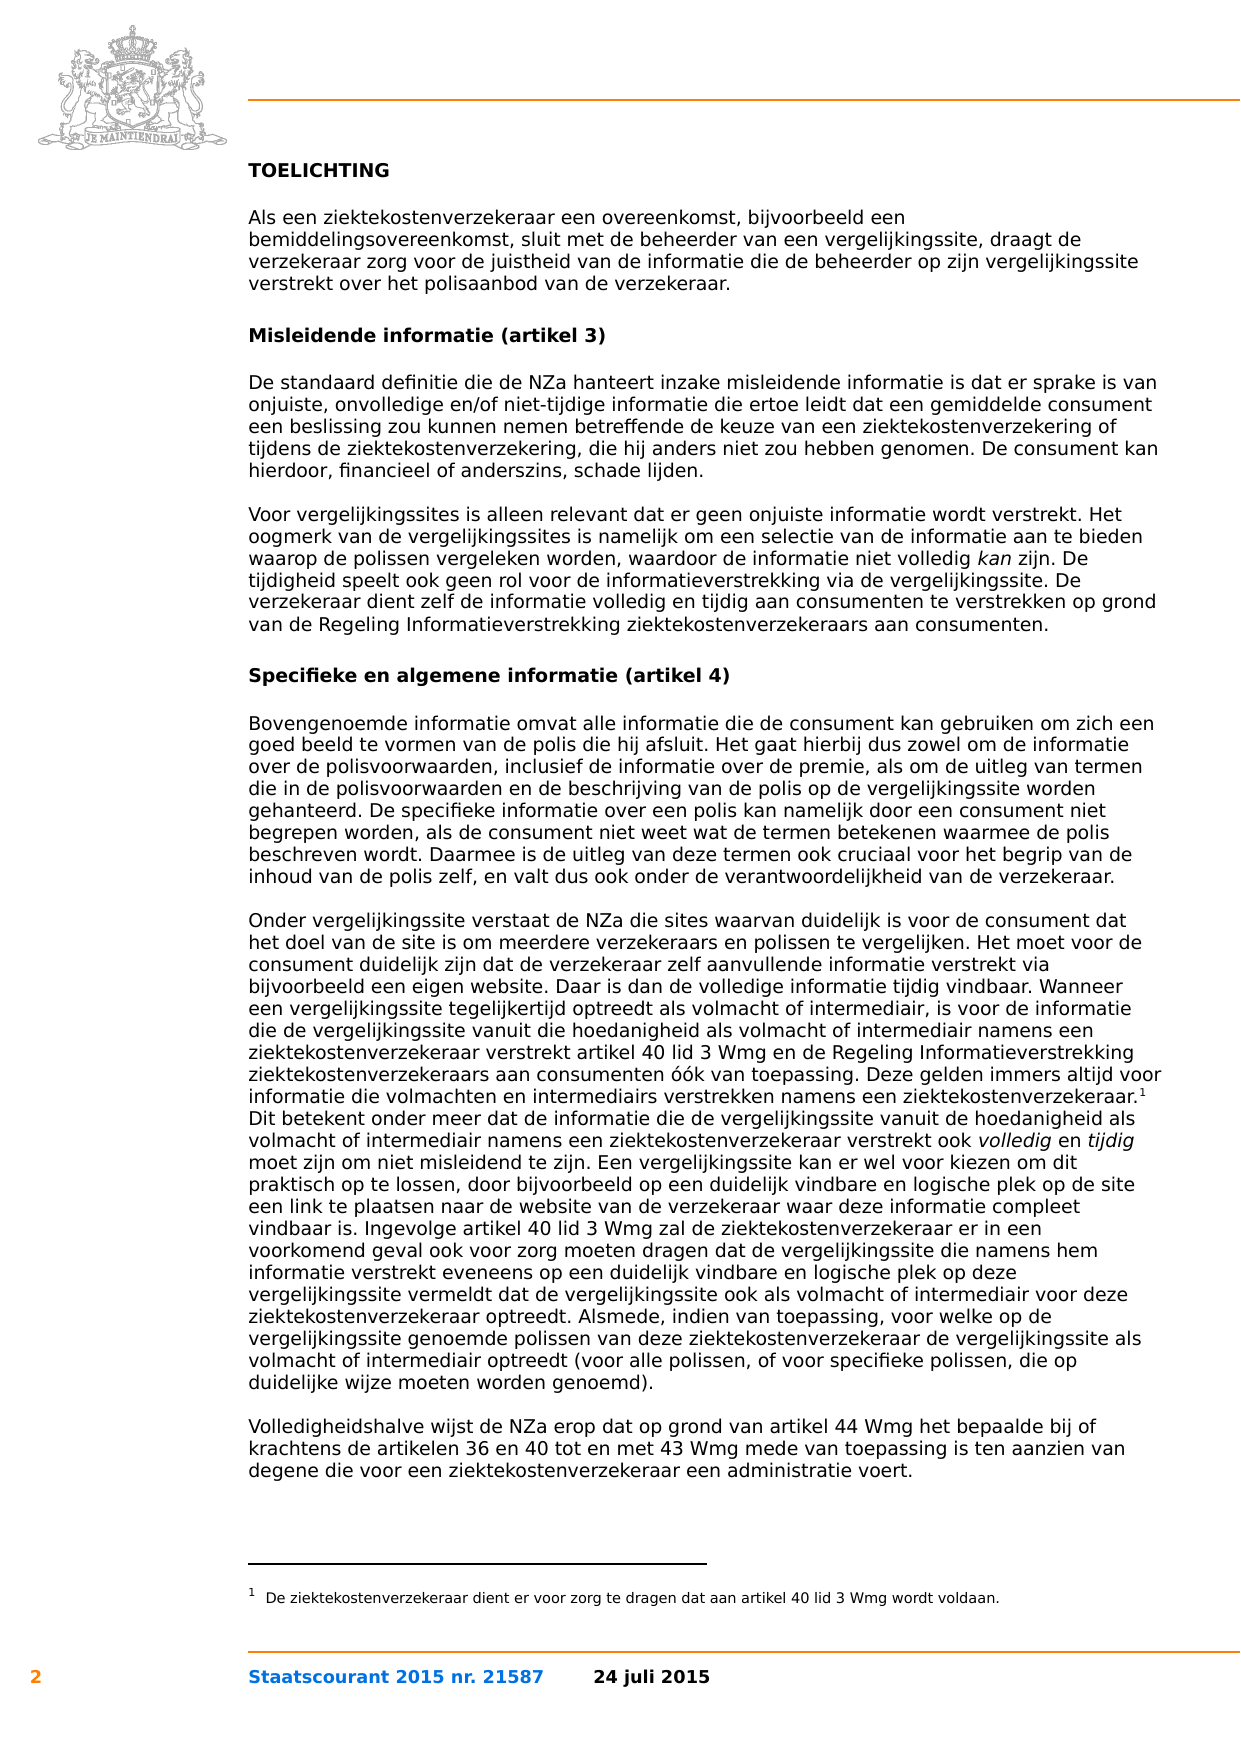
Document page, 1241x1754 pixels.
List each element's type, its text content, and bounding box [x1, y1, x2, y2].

text De standaard definitie die de NZa hanteert inzake misleidende informatie is dat er sprake is van onjuiste, onvolledige en/of niet-tijdige informatie die ertoe leidt dat een gemiddelde consument een beslissing zou kunnen nemen betreffende de keuze van een ziektekostenverzekering of tijdens de ziektekostenverzekering, die hij anders niet zou hebben genomen. De consument kan hierdoor, financieel of anderszins, schade lijden. [248, 372, 1163, 482]
text De ziektekostenverzekeraar dient er voor zorg te dragen dat aan artikel 40 lid 3 Wmg wordt voldaan. [248, 1586, 1163, 1608]
subtitle Specifieke en algemene informatie (artikel 4) [248, 665, 1163, 687]
picture [38, 25, 227, 150]
text Voor vergelijkingssites is alleen relevant dat er geen onjuiste informatie wordt verstrekt. Het oogmerk van de vergelijkingssites is namelijk om een selectie van de informatie aan te bieden waarop de polissen vergeleken worden, waardoor de informatie niet volledig kan zijn. De tijdigheid speelt ook geen rol voor de informatieverstrekking via de vergelijkingssite. De verzekeraar dient zelf de informatie volledig en tijdig aan consumenten te verstrekken op grond van de Regeling Informatieverstrekking ziektekostenverzekeraars aan consumenten. [248, 503, 1163, 635]
text Bovengenoemde informatie omvat alle informatie die de consument kan gebruiken om zich een goed beeld te vormen van de polis die hij afsluit. Het gaat hierbij dus zowel om de informatie over de polisvoorwaarden, inclusief de informatie over de premie, als om de uitleg van termen die in de polisvoorwaarden en de beschrijving van de polis op de vergelijkingssite worden gehanteerd. De specifieke informatie over een polis kan namelijk door een consument niet begrepen worden, als de consument niet weet wat de termen betekenen waarmee de polis beschreven wordt. Daarmee is de uitleg van deze termen ook cruciaal voor het begrip van de inhoud van de polis zelf, en valt dus ook onder de verantwoordelijkheid van de verzekeraar. [248, 712, 1163, 888]
subtitle Misleidende informatie (artikel 3) [248, 325, 1163, 347]
text Onder vergelijkingssite verstaat de NZa die sites waarvan duidelijk is voor de consument dat het doel van de site is om meerdere verzekeraars en polissen te vergelijken. Het moet voor de consument duidelijk zijn dat de verzekeraar zelf aanvullende informatie verstrekt via bijvoorbeeld een eigen website. Daar is dan de volledige informatie tijdig vindbaar. Wanneer een vergelijkingssite tegelijkertijd optreedt als volmacht of intermediair, is voor de informatie die de vergelijkingssite vanuit die hoedanigheid als volmacht of intermediair namens een ziektekostenverzekeraar verstrekt artikel 40 lid 3 Wmg en de Regeling Informatieverstrekking ziektekostenverzekeraars aan consumenten óók van toepassing. Deze gelden immers altijd voor informatie die volmachten en intermediairs verstrekken namens een ziektekostenverzekeraar. Dit betekent onder meer dat de informatie die de vergelijkingssite vanuit de hoedanigheid als volmacht of intermediair namens een ziektekostenverzekeraar verstrekt ook volledig en tijdig moet zijn om niet misleidend te zijn. Een vergelijkingssite kan er wel voor kiezen om dit praktisch op te lossen, door bijvoorbeeld op een duidelijk vindbare en logische plek op de site een link te plaatsen naar de website van de verzekeraar waar deze informatie compleet vindbaar is. Ingevolge artikel 40 lid 3 Wmg zal de ziektekostenverzekeraar er in een voorkomend geval ook voor zorg moeten dragen dat de vergelijkingssite die namens hem informatie verstrekt eveneens op een duidelijk vindbare en logische plek op deze vergelijkingssite vermeldt dat de vergelijkingssite ook als volmacht of intermediair voor deze ziektekostenverzekeraar optreedt. Alsmede, indien van toepassing, voor welke op de vergelijkingssite genoemde polissen van deze ziektekostenverzekeraar de vergelijkingssite als volmacht of intermediair optreedt (voor alle polissen, of voor specifieke polissen, die op duidelijke wijze moeten worden genoemd). [248, 910, 1163, 1394]
subtitle TOELICHTING [248, 160, 1163, 182]
text Volledigheidshalve wijst de NZa erop dat op grond van artikel 44 Wmg het bepaalde bij of krachtens de artikelen 36 en 40 tot en met 43 Wmg mede van toepassing is ten aanzien van degene die voor een ziektekostenverzekeraar een administratie voert. [248, 1416, 1163, 1481]
text Als een ziektekostenverzekeraar een overeenkomst, bijvoorbeeld een bemiddelingsovereenkomst, sluit met de beheerder van een vergelijkingssite, draagt de verzekeraar zorg voor de juistheid van de informatie die de beheerder op zijn vergelijkingssite verstrekt over het polisaanbod van de verzekeraar. [248, 207, 1163, 295]
